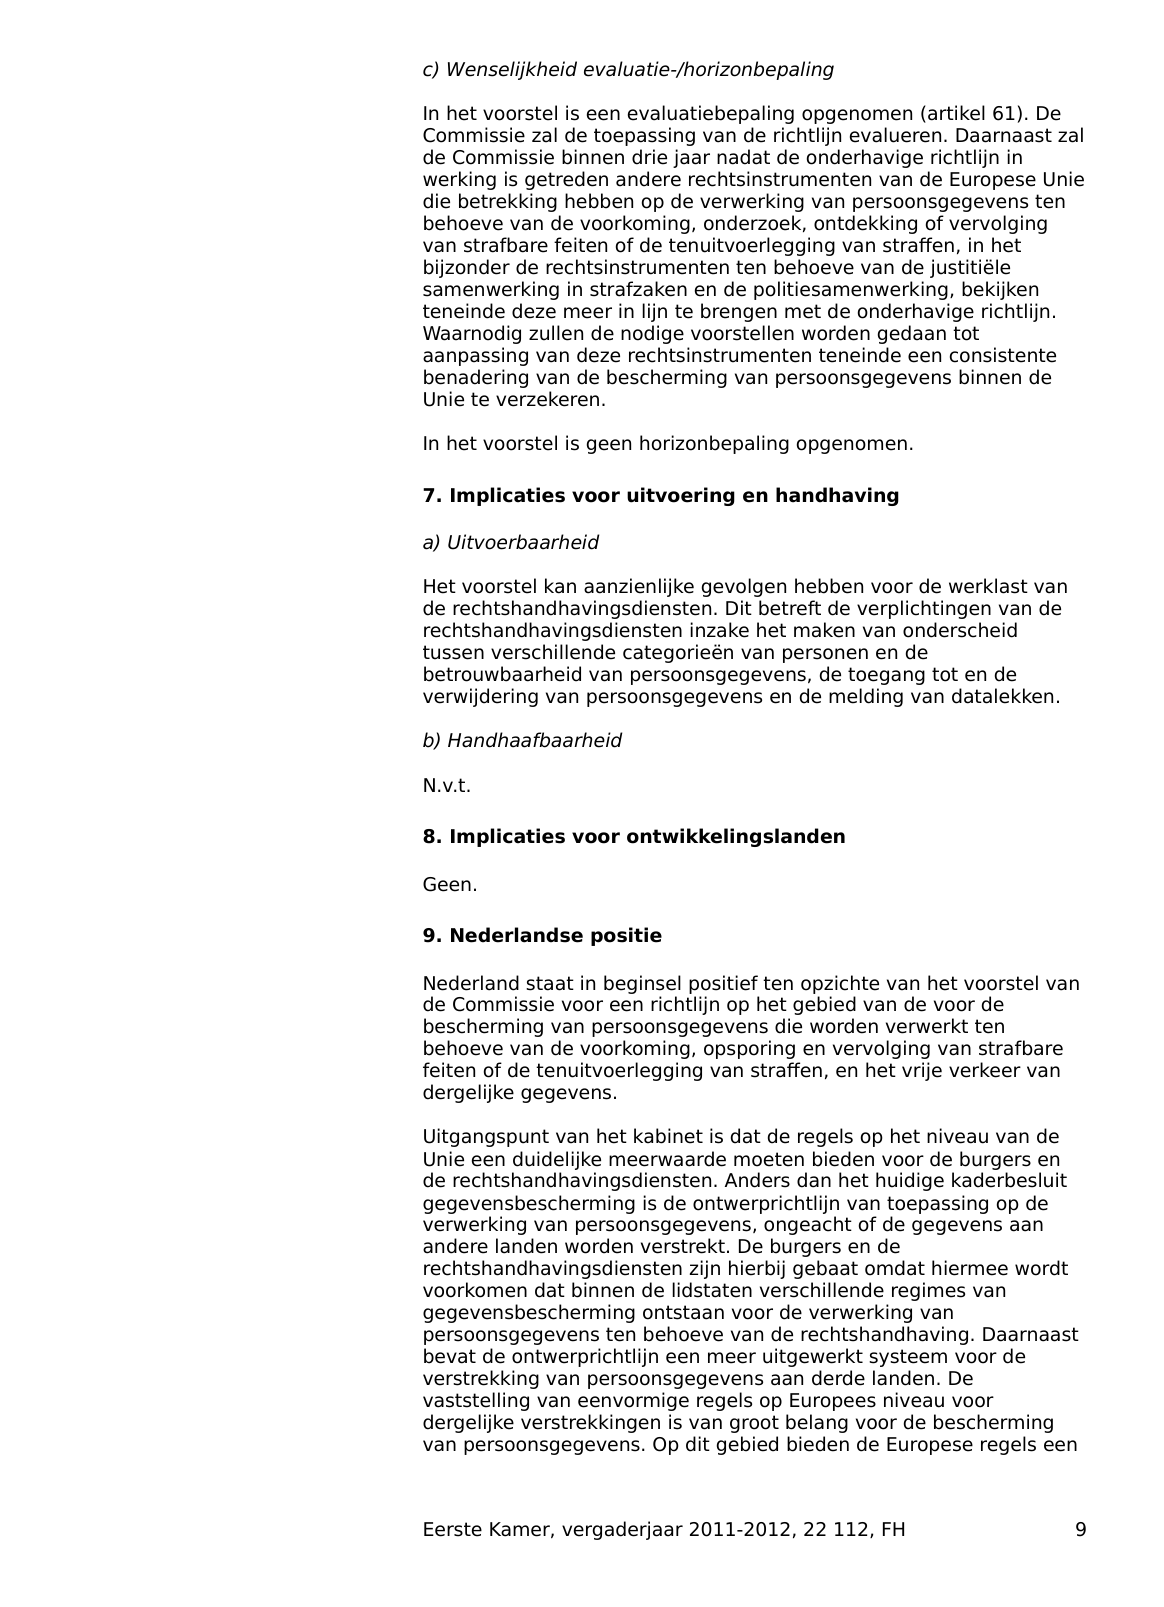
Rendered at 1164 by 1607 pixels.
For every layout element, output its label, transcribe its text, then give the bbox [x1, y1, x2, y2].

text Geen. [422, 873, 1087, 895]
text In het voorstel is geen horizonbepaling opgenomen. [422, 433, 1087, 455]
subtitle 9. Nederlandse positie [422, 925, 1087, 947]
subtitle c) Wenselijkheid evaluatie-/horizonbepaling [422, 59, 1087, 81]
text Uitgangspunt van het kabinet is dat de regels op het niveau van de Unie een duidelijke meerwaarde moeten bieden voor de burgers en de rechtshandhavingsdiensten. Anders dan het huidige kaderbesluit gegevensbescherming is de ontwerprichtlijn van toepassing op de verwerking van persoonsgegevens, ongeacht of de gegevens aan andere landen worden verstrekt. De burgers en de rechtshandhavingsdiensten zijn hierbij gebaat omdat hiermee wordt voorkomen dat binnen de lidstaten verschillende regimes van gegevensbescherming ontstaan voor de verwerking van persoonsgegevens ten behoeve van de rechtshandhaving. Daarnaast bevat de ontwerprichtlijn een meer uitgewerkt systeem voor de verstrekking van persoonsgegevens aan derde landen. De vaststelling van eenvormige regels op Europees niveau voor dergelijke verstrekkingen is van groot belang voor de bescherming van persoonsgegevens. Op dit gebied bieden de Europese regels een [422, 1126, 1087, 1456]
text Nederland staat in beginsel positief ten opzichte van het voorstel van de Commissie voor een richtlijn op het gebied van de voor de bescherming van persoonsgegevens die worden verwerkt ten behoeve van de voorkoming, opsporing en vervolging van strafbare feiten of de tenuitvoerlegging van straffen, en het vrije verkeer van dergelijke gegevens. [422, 972, 1087, 1104]
text N.v.t. [422, 774, 1087, 796]
subtitle 7. Implicaties voor uitvoering en handhaving [422, 485, 1087, 507]
subtitle b) Handhaafbaarheid [422, 730, 1087, 752]
subtitle 8. Implicaties voor ontwikkelingslanden [422, 826, 1087, 848]
subtitle a) Uitvoerbaarheid [422, 532, 1087, 554]
text In het voorstel is een evaluatiebepaling opgenomen (artikel 61). De Commissie zal de toepassing van de richtlijn evalueren. Daarnaast zal de Commissie binnen drie jaar nadat de onderhavige richtlijn in werking is getreden andere rechtsinstrumenten van de Europese Unie die betrekking hebben op de verwerking van persoonsgegevens ten behoeve van de voorkoming, onderzoek, ontdekking of vervolging van strafbare feiten of de tenuitvoerlegging van straffen, in het bijzonder de rechtsinstrumenten ten behoeve van de justitiële samenwerking in strafzaken en de politiesamenwerking, bekijken teneinde deze meer in lijn te brengen met de onderhavige richtlijn. Waarnodig zullen de nodige voorstellen worden gedaan tot aanpassing van deze rechtsinstrumenten teneinde een consistente benadering van de bescherming van persoonsgegevens binnen de Unie te verzekeren. [422, 103, 1087, 411]
text Het voorstel kan aanzienlijke gevolgen hebben voor de werklast van de rechtshandhavingsdiensten. Dit betreft de verplichtingen van de rechtshandhavingsdiensten inzake het maken van onderscheid tussen verschillende categorieën van personen en de betrouwbaarheid van persoonsgegevens, de toegang tot en de verwijdering van persoonsgegevens en de melding van datalekken. [422, 576, 1087, 708]
